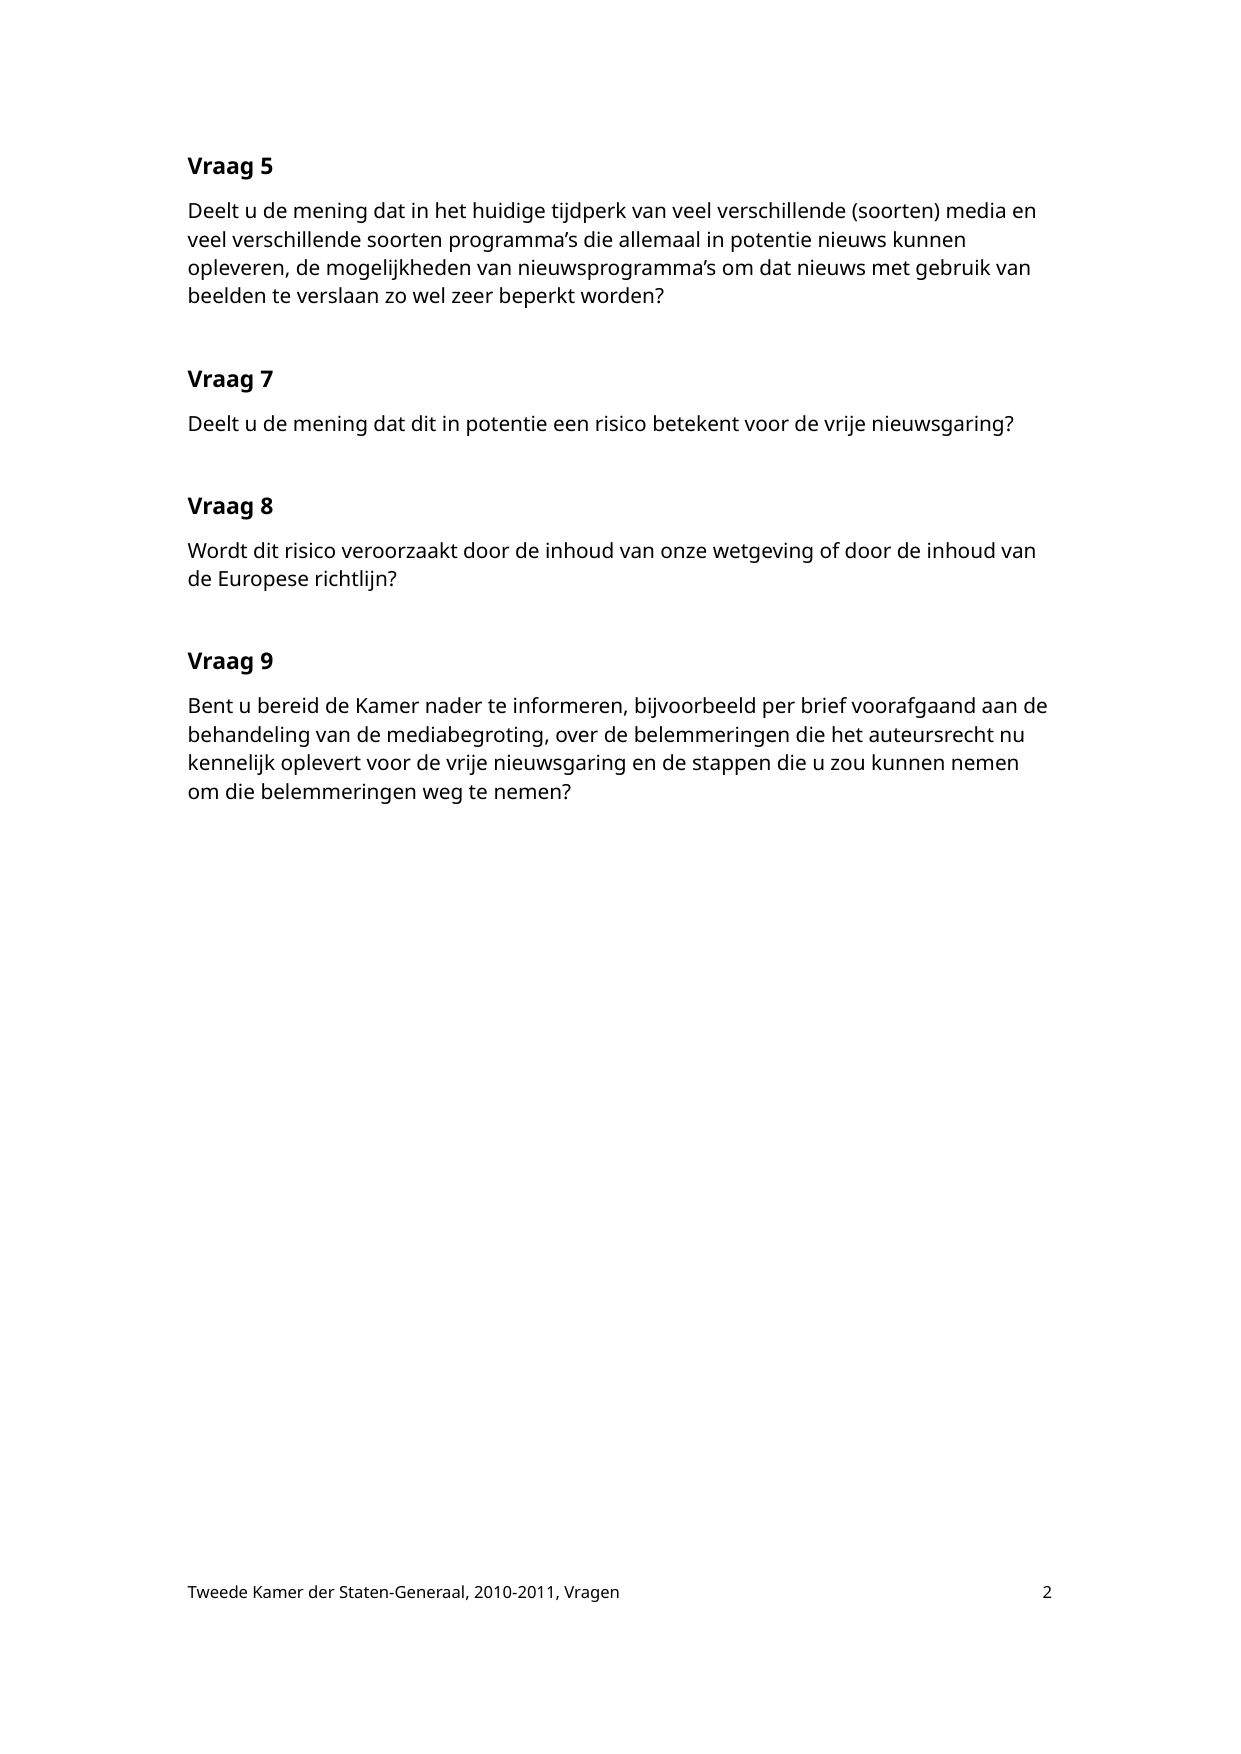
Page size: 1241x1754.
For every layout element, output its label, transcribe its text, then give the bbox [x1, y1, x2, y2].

text Wordt dit risico veroorzaakt door de inhoud van onze wetgeving of door de inhoud van de Europese richtlijn? [187, 536, 1053, 593]
text Bent u bereid de Kamer nader te informeren, bijvoorbeeld per brief voorafgaand aan de behandeling van de mediabegroting, over de belemmeringen die het auteursrecht nu kennelijk oplevert voor de vrije nieuwsgaring en de stappen die u zou kunnen nemen om die belemmeringen weg te nemen? [187, 692, 1053, 805]
subtitle Vraag 8 [187, 490, 1053, 521]
subtitle Vraag 9 [187, 645, 1053, 677]
text Deelt u de mening dat dit in potentie een risico betekent voor de vrije nieuwsgaring? [187, 409, 1053, 437]
text Deelt u de mening dat in het huidige tijdperk van veel verschillende (soorten) media en veel verschillende soorten programma’s die allemaal in potentie nieuws kunnen opleveren, de mogelijkheden van nieuwsprogramma’s om dat nieuws met gebruik van beelden te verslaan zo wel zeer beperkt worden? [187, 196, 1053, 310]
subtitle Vraag 7 [187, 362, 1053, 394]
subtitle Vraag 5 [187, 150, 1053, 181]
